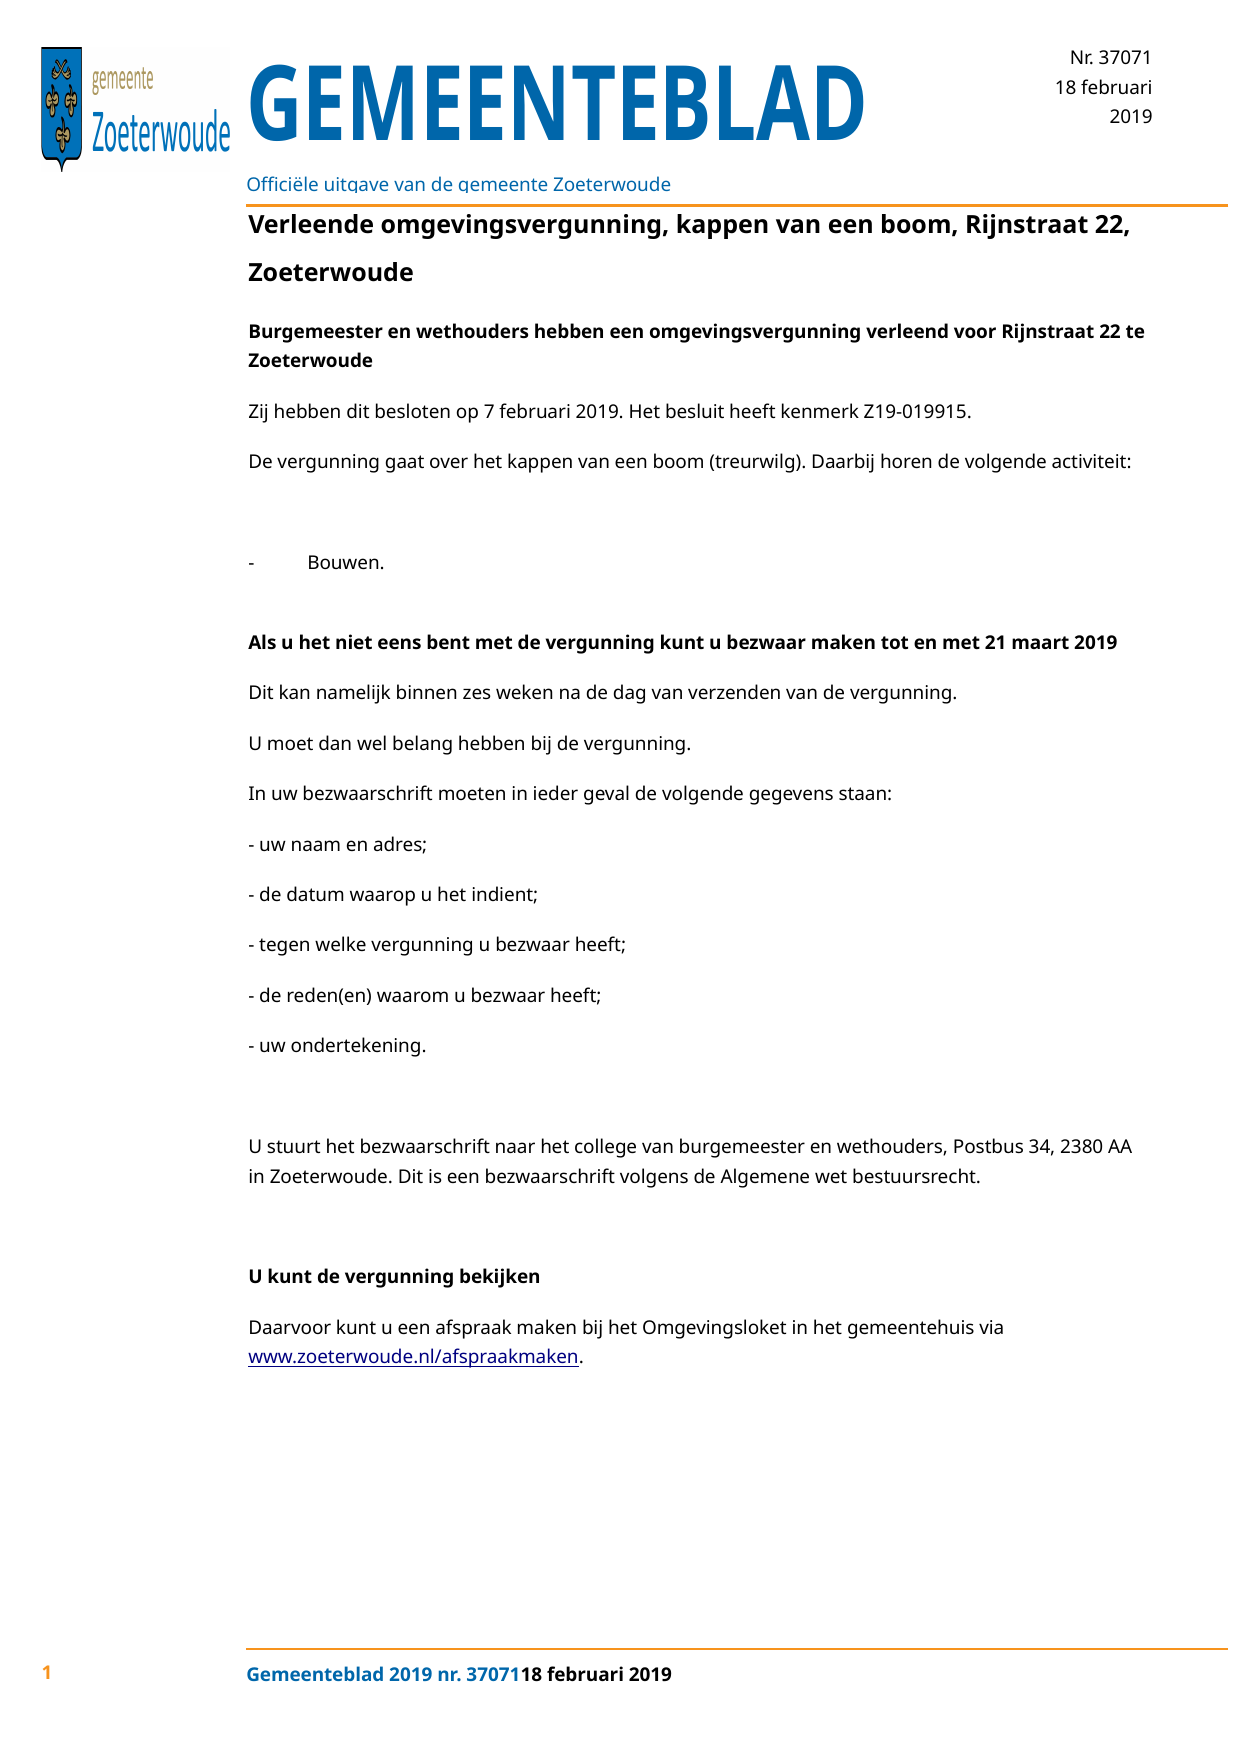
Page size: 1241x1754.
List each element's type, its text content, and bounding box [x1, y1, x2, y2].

text Verleende omgevingsvergunning, kappen van een boom, Rijnstraat 22, Zoeterwoude [248, 207, 1152, 288]
text Dit kan namelijk binnen zes weken na de dag van verzenden van de vergunning. [248, 679, 1152, 705]
text - de reden(en) waarom u bezwaar heeft; [248, 982, 1152, 1008]
text - uw ondertekening. [248, 1032, 1152, 1058]
text Daarvoor kunt u een afspraak maken bij het Omgevingsloket in het gemeentehuis via www.zoeterwoude.nl/afspraakmaken. [248, 1314, 1152, 1369]
text Zij hebben dit besloten op 7 februari 2019. Het besluit heeft kenmerk Z19-019915. [248, 398, 1152, 424]
list Bouwen. [248, 549, 1152, 575]
text Burgemeester en wethouders hebben een omgevingsvergunning verleend voor Rijnstraat 22 te Zoeterwoude [248, 318, 1152, 373]
text - tegen welke vergunning u bezwaar heeft; [248, 932, 1152, 957]
text U kunt de vergunning bekijken [248, 1264, 1152, 1289]
text - uw naam en adres; [248, 831, 1152, 857]
text U moet dan wel belang hebben bij de vergunning. [248, 730, 1152, 756]
text - de datum waarop u het indient; [248, 881, 1152, 907]
text Als u het niet eens bent met de vergunning kunt u bezwaar maken tot en met 21 maart 2019 [248, 629, 1152, 655]
text De vergunning gaat over het kappen van een boom (treurwilg). Daarbij horen de volgende activiteit: [248, 448, 1152, 474]
text U stuurt het bezwaarschrift naar het college van burgemeester en wethouders, Postbus 34, 2380 AA in Zoeterwoude. Dit is een bezwaarschrift volgens de Algemene wet bestuursrecht. [248, 1133, 1152, 1189]
text In uw bezwaarschrift moeten in ieder geval de volgende gegevens staan: [248, 780, 1152, 806]
picture [41, 47, 231, 172]
